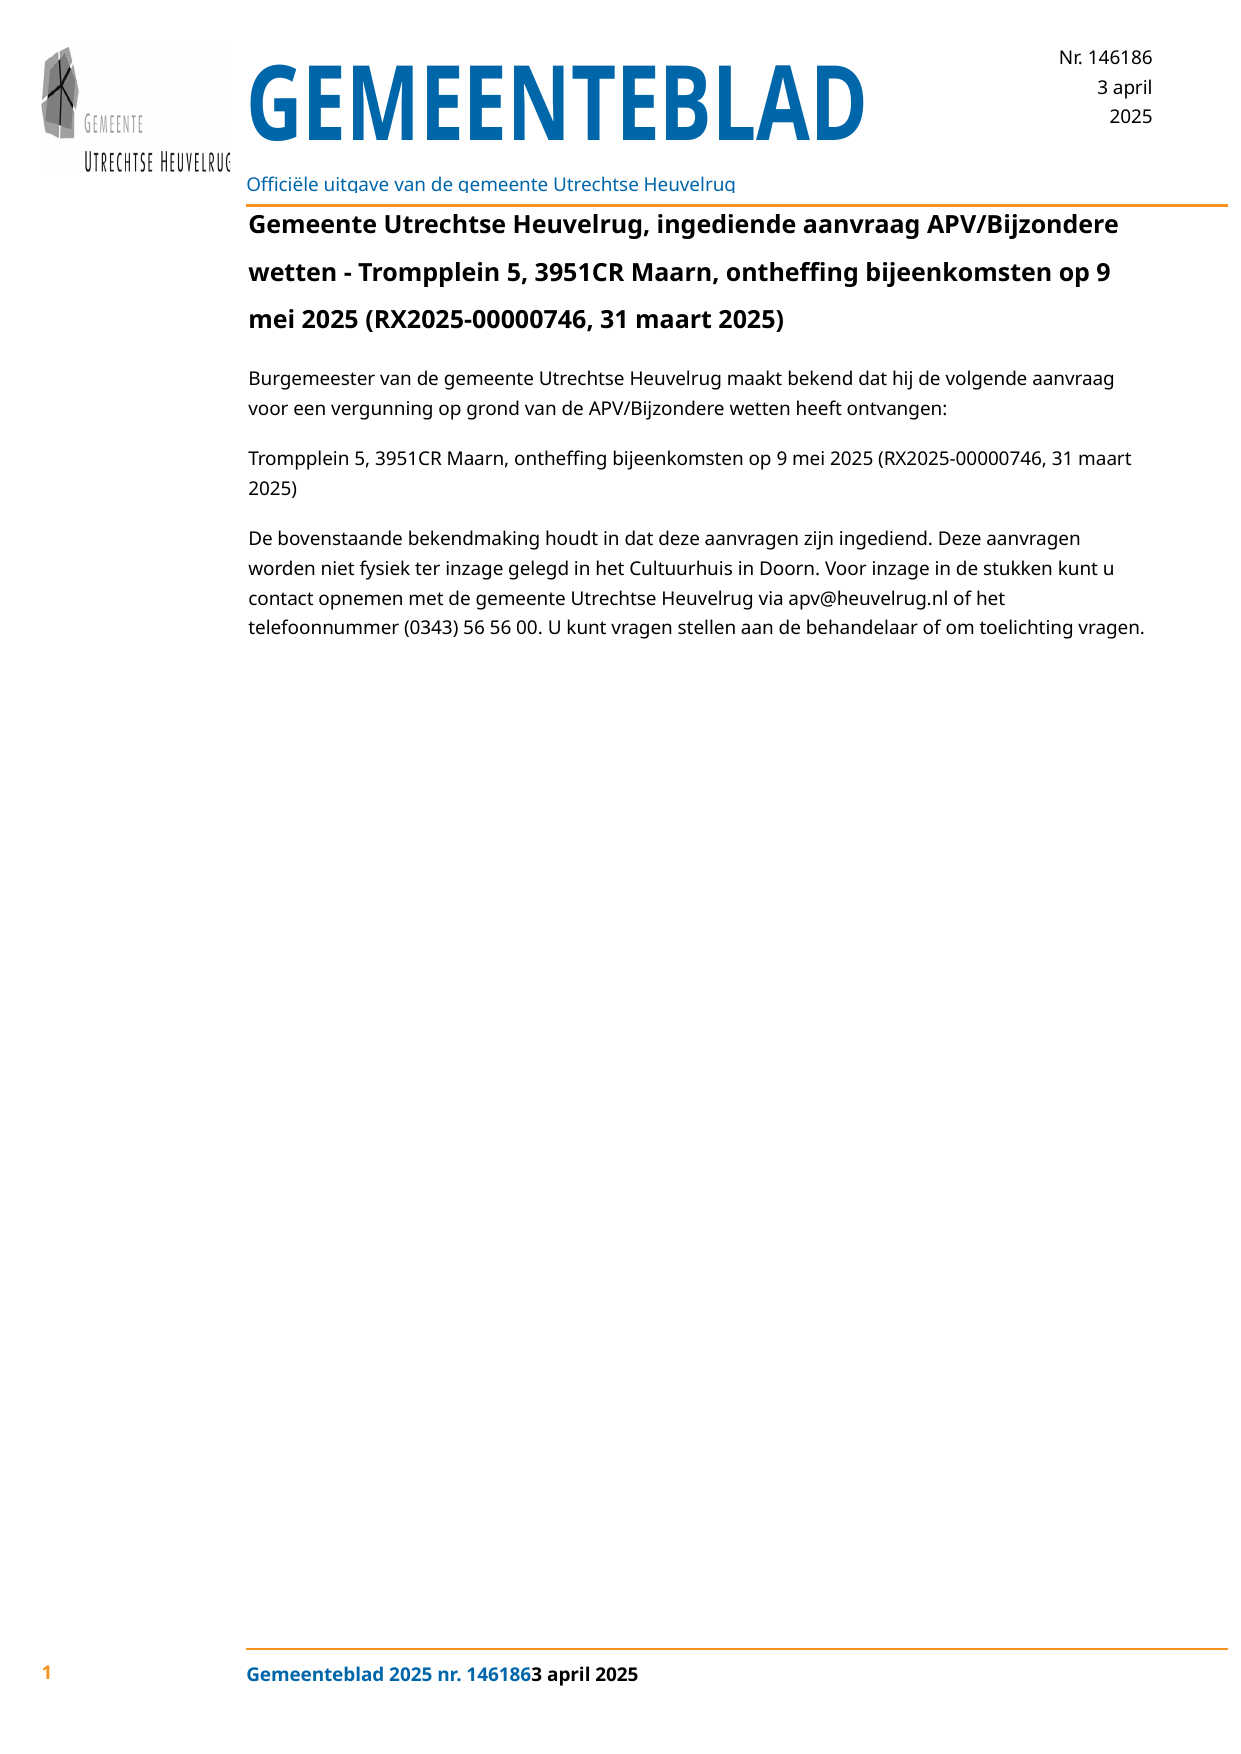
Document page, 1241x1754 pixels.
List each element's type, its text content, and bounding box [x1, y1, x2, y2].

picture [41, 47, 231, 172]
text Trompplein 5, 3951CR Maarn, ontheffing bijeenkomsten op 9 mei 2025 (RX2025-00000746, 31 maart 2025) [248, 446, 1152, 501]
text Burgemeester van de gemeente Utrechtse Heuvelrug maakt bekend dat hij de volgende aanvraag voor een vergunning op grond van de APV/Bijzondere wetten heeft ontvangen: [248, 366, 1152, 421]
text Gemeente Utrechtse Heuvelrug, ingediende aanvraag APV/Bijzondere wetten - Trompplein 5, 3951CR Maarn, ontheffing bijeenkomsten op 9 mei 2025 (RX2025-00000746, 31 maart 2025) [248, 207, 1152, 336]
text De bovenstaande bekendmaking houdt in dat deze aanvragen zijn ingediend. Deze aanvragen worden niet fysiek ter inzage gelegd in het Cultuurhuis in Doorn. Voor inzage in de stukken kunt u contact opnemen met de gemeente Utrechtse Heuvelrug via apv@heuvelrug.nl of het telefoonnummer (0343) 56 56 00. U kunt vragen stellen aan de behandelaar of om toelichting vragen. [248, 526, 1152, 640]
